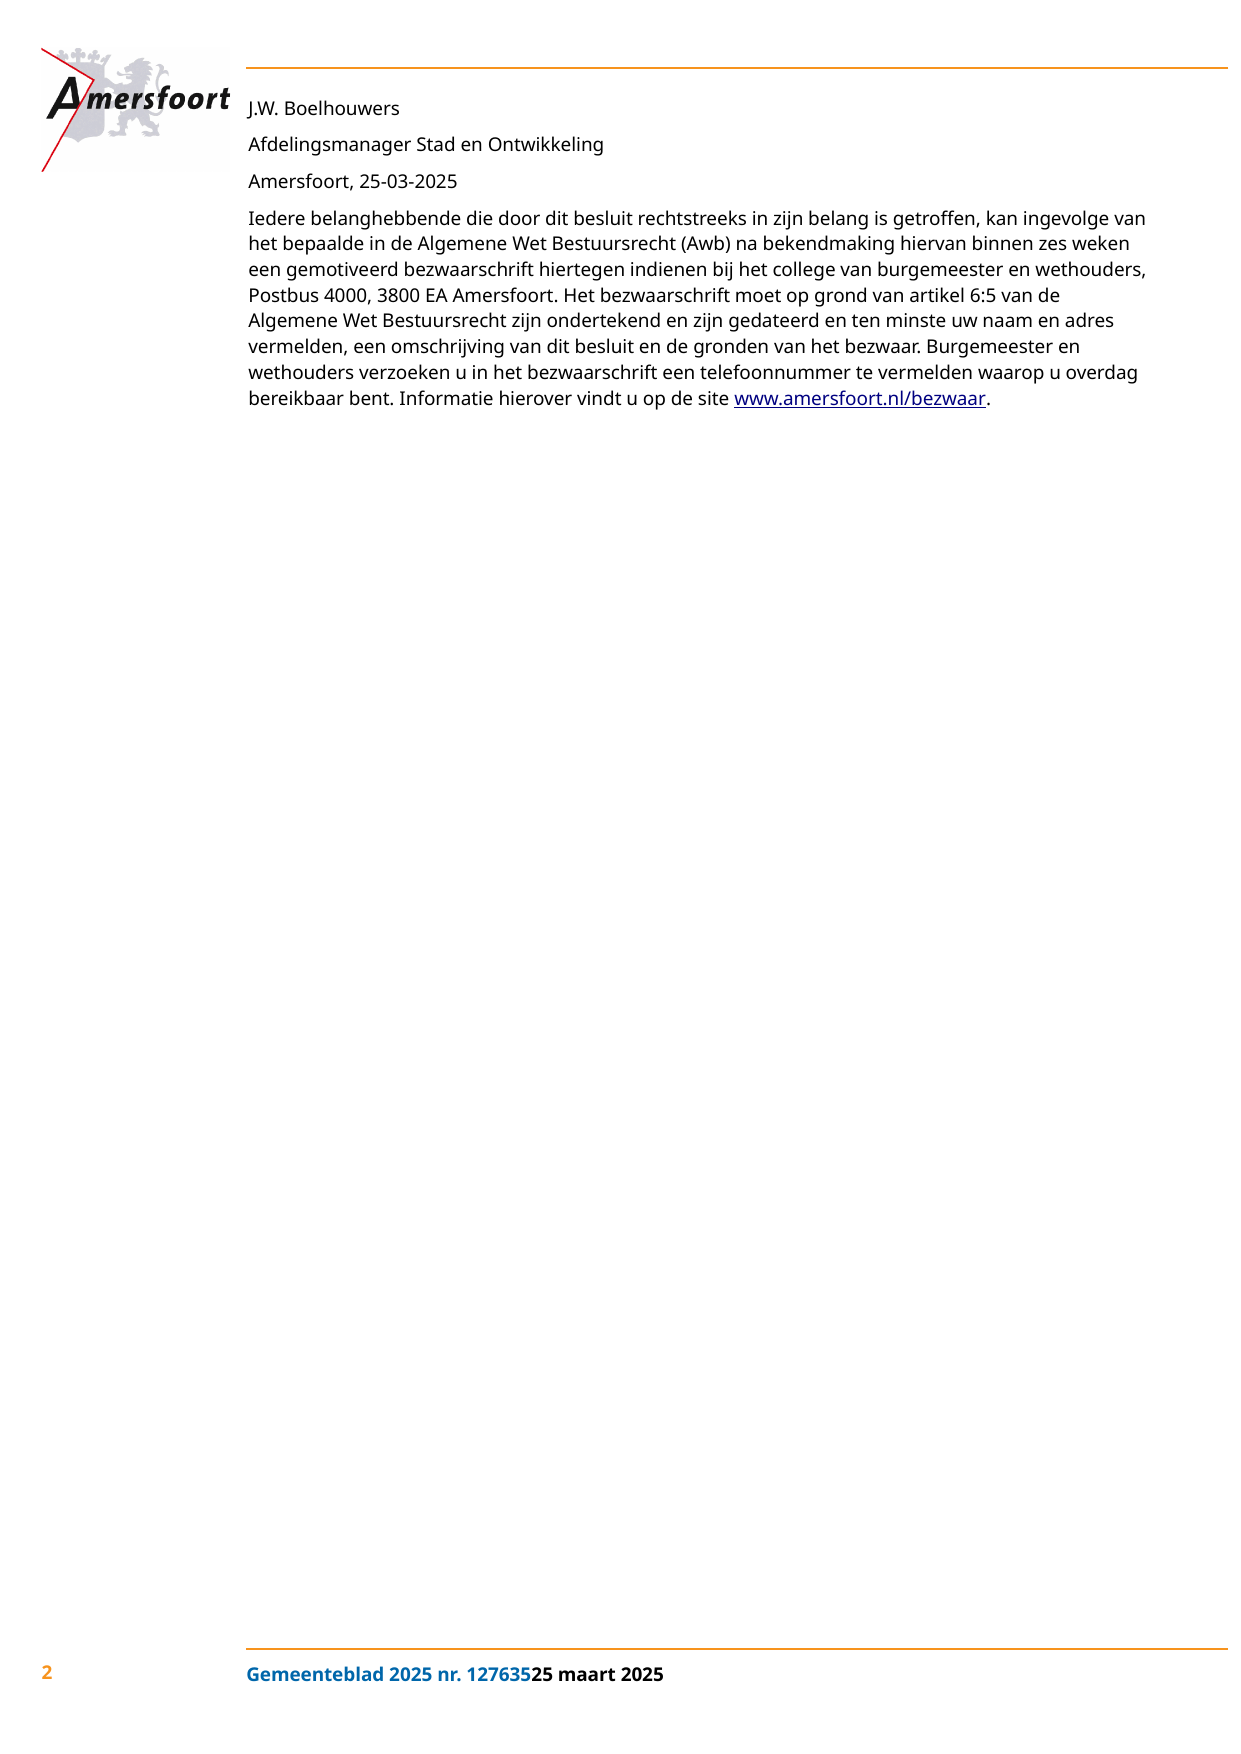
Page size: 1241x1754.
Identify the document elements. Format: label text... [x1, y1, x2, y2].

text Afdelingsmanager Stad en Ontwikkeling [248, 131, 1152, 157]
picture [41, 47, 231, 172]
text J.W. Boelhouwers [248, 95, 1152, 121]
text Iedere belanghebbende die door dit besluit rechtstreeks in zijn belang is getroffen, kan ingevolge van het bepaalde in de Algemene Wet Bestuursrecht (Awb) na bekendmaking hiervan binnen zes weken een gemotiveerd bezwaarschrift hiertegen indienen bij het college van burgemeester en wethouders, Postbus 4000, 3800 EA Amersfoort. Het bezwaarschrift moet op grond van artikel 6:5 van de Algemene Wet Bestuursrecht zijn ondertekend en zijn gedateerd en ten minste uw naam en adres vermelden, een omschrijving van dit besluit en de gronden van het bezwaar. Burgemeester en wethouders verzoeken u in het bezwaarschrift een telefoonnummer te vermelden waarop u overdag bereikbaar bent. Informatie hierover vindt u op de site www.amersfoort.nl/bezwaar. [248, 205, 1152, 411]
text Amersfoort, 25-03-2025 [248, 168, 1152, 194]
